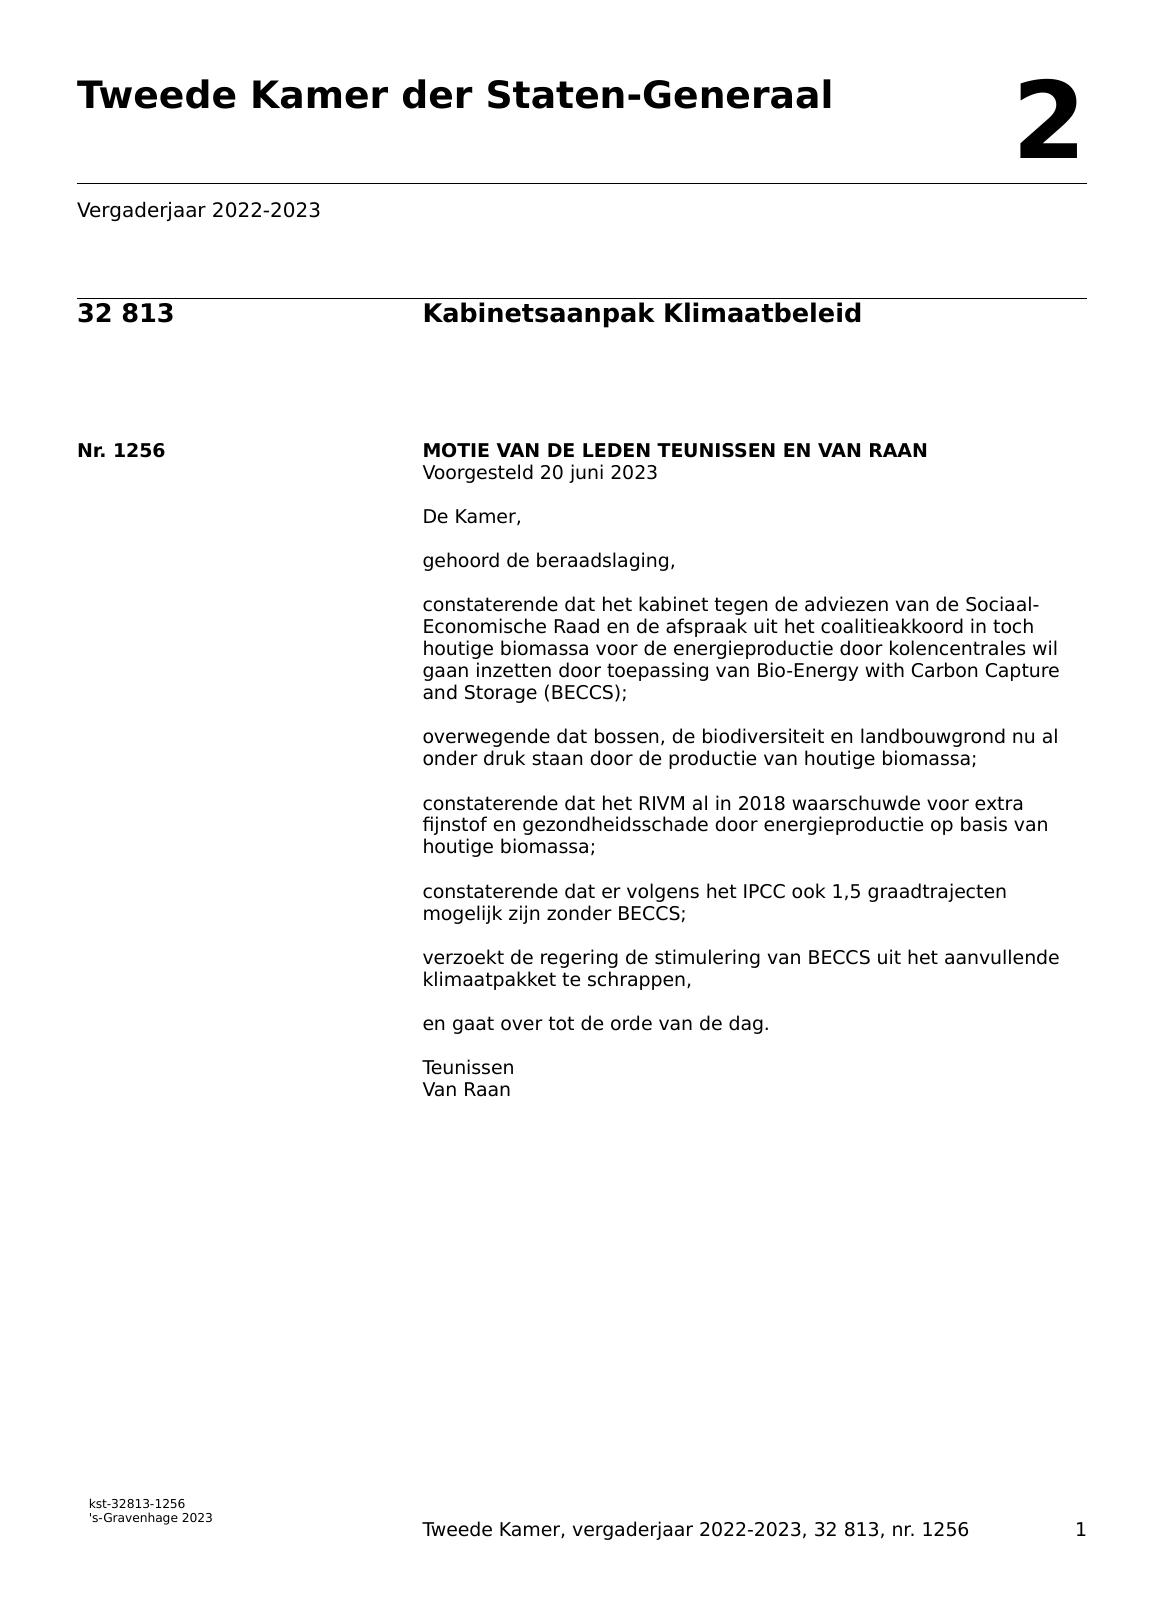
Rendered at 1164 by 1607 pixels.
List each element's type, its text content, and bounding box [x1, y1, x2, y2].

text gehoord de beraadslaging, [422, 550, 1087, 572]
table_header Tweede Kamer der Staten-Generaal [77, 59, 886, 183]
text verzoekt de regering de stimulering van BECCS uit het aanvullende klimaatpakket te schrappen, [422, 947, 1087, 991]
text kst-32813-1256 [88, 1497, 323, 1511]
text 's-Gravenhage 2023 [88, 1511, 323, 1525]
text overwegende dat bossen, de biodiversiteit en landbouwgrond nu al onder druk staan door de productie van houtige biomassa; [422, 726, 1087, 770]
text Teunissen [422, 1057, 1087, 1079]
text constaterende dat het kabinet tegen de adviezen van de Sociaal-Economische Raad en de afspraak uit het coalitieakkoord in toch houtige biomassa voor de energieproductie door kolencentrales wil gaan inzetten door toepassing van Bio-Energy with Carbon Capture and Storage (BECCS); [422, 594, 1087, 704]
text De Kamer, [422, 506, 1087, 528]
text Van Raan [422, 1079, 1087, 1101]
text constaterende dat het RIVM al in 2018 waarschuwde voor extra fijnstof en gezondheidsschade door energieproductie op basis van houtige biomassa; [422, 792, 1087, 858]
subtitle Nr. 1256 MOTIE VAN DE LEDEN TEUNISSEN EN VAN RAAN [77, 440, 1087, 462]
subtitle 32 813 Kabinetsaanpak Klimaatbeleid [77, 299, 1087, 329]
text Voorgesteld 20 juni 2023 [422, 462, 1087, 484]
table_cell Vergaderjaar 2022-2023 [77, 184, 1087, 298]
text constaterende dat er volgens het IPCC ook 1,5 graadtrajecten mogelijk zijn zonder BECCS; [422, 881, 1087, 924]
table_header 2 [886, 59, 1087, 183]
text en gaat over tot de orde van de dag. [422, 1013, 1087, 1035]
